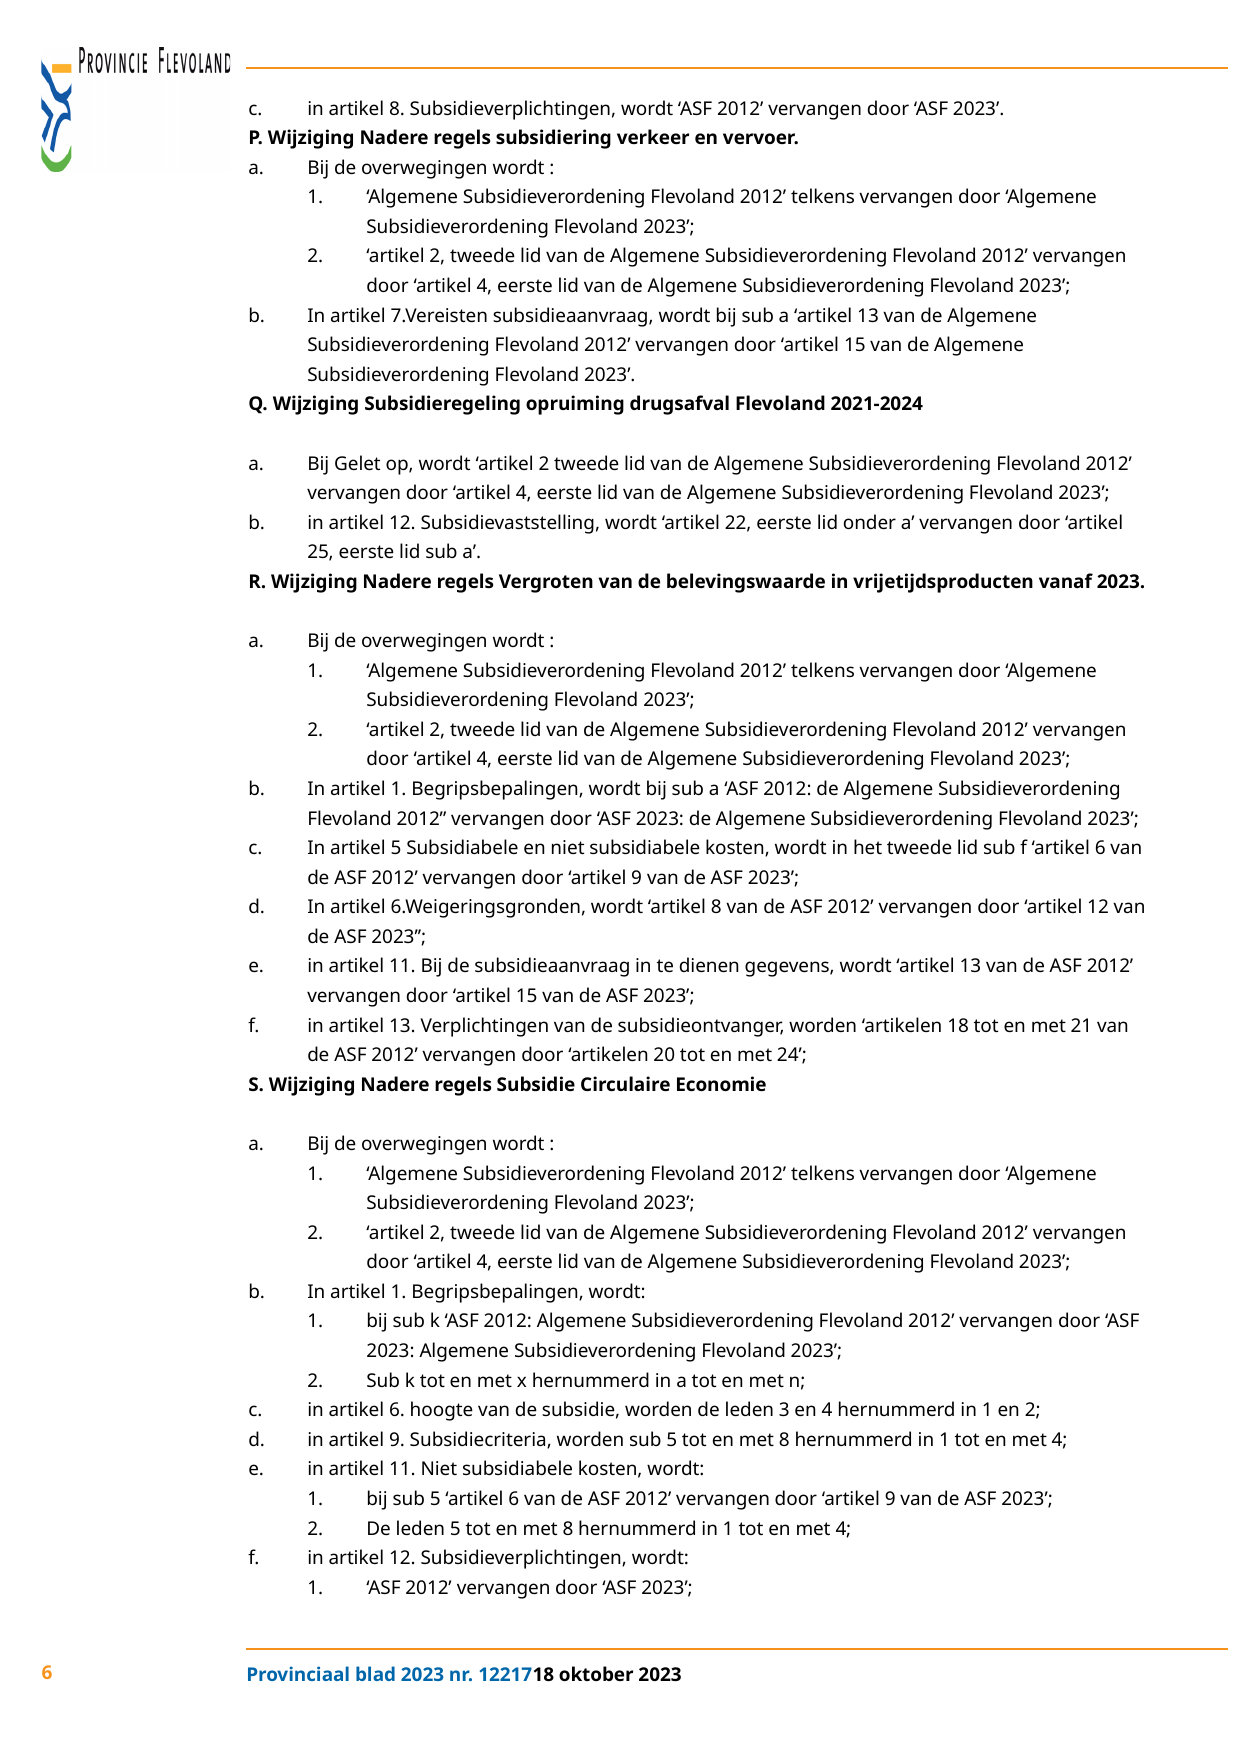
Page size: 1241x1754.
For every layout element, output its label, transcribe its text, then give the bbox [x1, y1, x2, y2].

list ‘ASF 2012’ vervangen door ‘ASF 2023’; [307, 1574, 1152, 1600]
list Bij de overwegingen wordt : [248, 627, 1152, 653]
list ‘artikel 2, tweede lid van de Algemene Subsidieverordening Flevoland 2012’ vervangen door ‘artikel 4, eerste lid van de Algemene Subsidieverordening Flevoland 2023’; [307, 716, 1152, 771]
list In artikel 1. Begripsbepalingen, wordt: [248, 1278, 1152, 1304]
list Bij de overwegingen wordt : [248, 1130, 1152, 1156]
list In artikel 6.Weigeringsgronden, wordt ‘artikel 8 van de ASF 2012’ vervangen door ‘artikel 12 van de ASF 2023’’; [248, 893, 1152, 949]
list in artikel 11. Niet subsidiabele kosten, wordt: [248, 1456, 1152, 1481]
text P. Wijziging Nadere regels subsidiering verkeer en vervoer. [248, 124, 1152, 150]
list ‘Algemene Subsidieverordening Flevoland 2012’ telkens vervangen door ‘Algemene Subsidieverordening Flevoland 2023’; [307, 657, 1152, 712]
list Bij Gelet op, wordt ‘artikel 2 tweede lid van de Algemene Subsidieverordening Flevoland 2012’ vervangen door ‘artikel 4, eerste lid van de Algemene Subsidieverordening Flevoland 2023’; [248, 450, 1152, 505]
list bij sub 5 ‘artikel 6 van de ASF 2012’ vervangen door ‘artikel 9 van de ASF 2023’; [307, 1485, 1152, 1511]
list Bij de overwegingen wordt : [248, 154, 1152, 180]
list ‘artikel 2, tweede lid van de Algemene Subsidieverordening Flevoland 2012’ vervangen door ‘artikel 4, eerste lid van de Algemene Subsidieverordening Flevoland 2023’; [307, 1219, 1152, 1274]
list in artikel 13. Verplichtingen van de subsidieontvanger, worden ‘artikelen 18 tot en met 21 van de ASF 2012’ vervangen door ‘artikelen 20 tot en met 24’; [248, 1012, 1152, 1067]
list In artikel 1. Begripsbepalingen, wordt bij sub a ‘ASF 2012: de Algemene Subsidieverordening Flevoland 2012’’ vervangen door ‘ASF 2023: de Algemene Subsidieverordening Flevoland 2023’; [248, 775, 1152, 831]
list in artikel 11. Bij de subsidieaanvraag in te dienen gegevens, wordt ‘artikel 13 van de ASF 2012’ vervangen door ‘artikel 15 van de ASF 2023’; [248, 953, 1152, 1008]
list bij sub k ‘ASF 2012: Algemene Subsidieverordening Flevoland 2012’ vervangen door ‘ASF 2023: Algemene Subsidieverordening Flevoland 2023’; [307, 1308, 1152, 1363]
list De leden 5 tot en met 8 hernummerd in 1 tot en met 4; [307, 1515, 1152, 1541]
list ‘Algemene Subsidieverordening Flevoland 2012’ telkens vervangen door ‘Algemene Subsidieverordening Flevoland 2023’; [307, 1160, 1152, 1215]
list In artikel 7.Vereisten subsidieaanvraag, wordt bij sub a ‘artikel 13 van de Algemene Subsidieverordening Flevoland 2012’ vervangen door ‘artikel 15 van de Algemene Subsidieverordening Flevoland 2023’. [248, 302, 1152, 387]
list In artikel 5 Subsidiabele en niet subsidiabele kosten, wordt in het tweede lid sub f ‘artikel 6 van de ASF 2012’ vervangen door ‘artikel 9 van de ASF 2023’; [248, 834, 1152, 890]
list ‘Algemene Subsidieverordening Flevoland 2012’ telkens vervangen door ‘Algemene Subsidieverordening Flevoland 2023’; [307, 183, 1152, 239]
text S. Wijziging Nadere regels Subsidie Circulaire Economie [248, 1071, 1152, 1097]
list in artikel 9. Subsidiecriteria, worden sub 5 tot en met 8 hernummerd in 1 tot en met 4; [248, 1426, 1152, 1452]
list in artikel 12. Subsidievaststelling, wordt ‘artikel 22, eerste lid onder a’ vervangen door ‘artikel 25, eerste lid sub a’. [248, 509, 1152, 564]
list in artikel 8. Subsidieverplichtingen, wordt ‘ASF 2012’ vervangen door ‘ASF 2023’. [248, 95, 1152, 121]
list Sub k tot en met x hernummerd in a tot en met n; [307, 1367, 1152, 1393]
text Q. Wijziging Subsidieregeling opruiming drugsafval Flevoland 2021-2024 [248, 391, 1152, 416]
picture [41, 47, 231, 172]
text R. Wijziging Nadere regels Vergroten van de belevingswaarde in vrijetijdsproducten vanaf 2023. [248, 568, 1152, 594]
list in artikel 6. hoogte van de subsidie, worden de leden 3 en 4 hernummerd in 1 en 2; [248, 1396, 1152, 1422]
list in artikel 12. Subsidieverplichtingen, wordt: [248, 1544, 1152, 1570]
list ‘artikel 2, tweede lid van de Algemene Subsidieverordening Flevoland 2012’ vervangen door ‘artikel 4, eerste lid van de Algemene Subsidieverordening Flevoland 2023’; [307, 243, 1152, 298]
